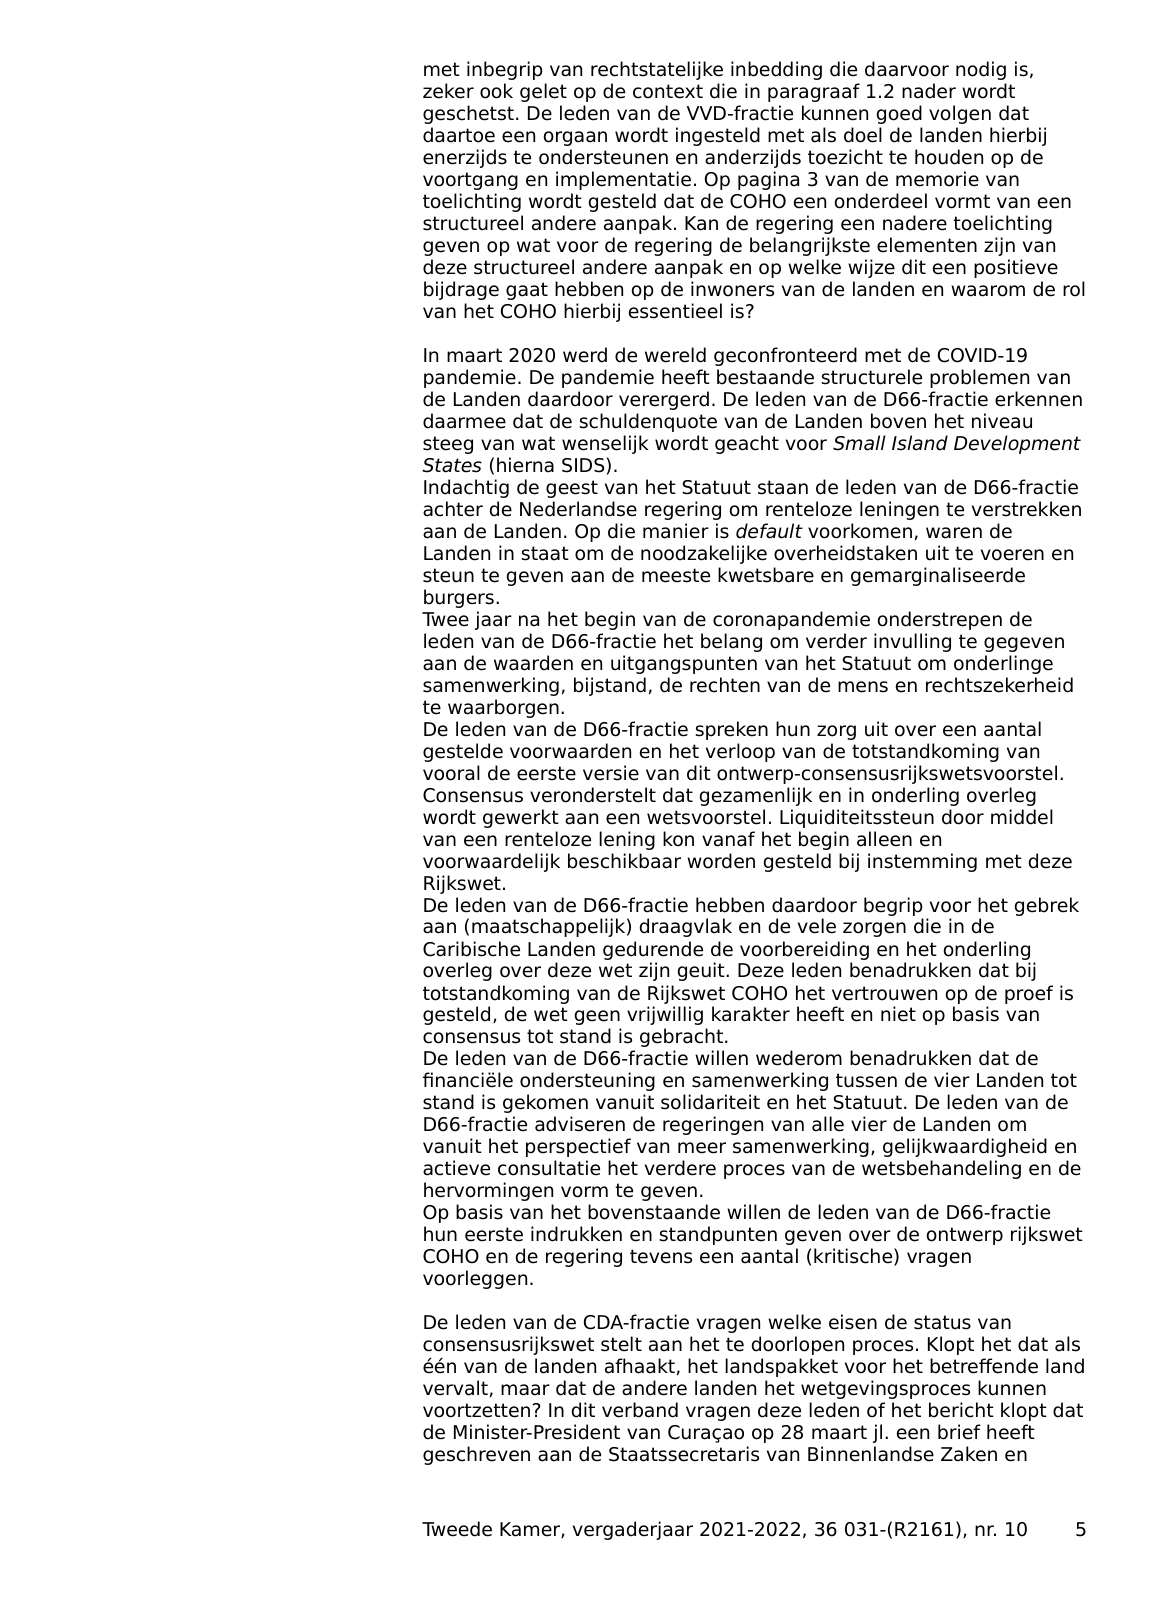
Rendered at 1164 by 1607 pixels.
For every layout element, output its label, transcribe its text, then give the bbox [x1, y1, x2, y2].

text met inbegrip van rechtstatelijke inbedding die daarvoor nodig is, zeker ook gelet op de context die in paragraaf 1.2 nader wordt geschetst. De leden van de VVD-fractie kunnen goed volgen dat daartoe een orgaan wordt ingesteld met als doel de landen hierbij enerzijds te ondersteunen en anderzijds toezicht te houden op de voortgang en implementatie. Op pagina 3 van de memorie van toelichting wordt gesteld dat de COHO een onderdeel vormt van een structureel andere aanpak. Kan de regering een nadere toelichting geven op wat voor de regering de belangrijkste elementen zijn van deze structureel andere aanpak en op welke wijze dit een positieve bijdrage gaat hebben op de inwoners van de landen en waarom de rol van het COHO hierbij essentieel is? [422, 59, 1087, 323]
text De leden van de D66-fractie hebben daardoor begrip voor het gebrek aan (maatschappelijk) draagvlak en de vele zorgen die in de Caribische Landen gedurende de voorbereiding en het onderling overleg over deze wet zijn geuit. Deze leden benadrukken dat bij totstandkoming van de Rijkswet COHO het vertrouwen op de proef is gesteld, de wet geen vrijwillig karakter heeft en niet op basis van consensus tot stand is gebracht. [422, 894, 1087, 1048]
text In maart 2020 werd de wereld geconfronteerd met de COVID-19 pandemie. De pandemie heeft bestaande structurele problemen van de Landen daardoor verergerd. De leden van de D66-fractie erkennen daarmee dat de schuldenquote van de Landen boven het niveau steeg van wat wenselijk wordt geacht voor Small Island Development States (hierna SIDS). [422, 345, 1087, 477]
text Twee jaar na het begin van de coronapandemie onderstrepen de leden van de D66-fractie het belang om verder invulling te gegeven aan de waarden en uitgangspunten van het Statuut om onderlinge samenwerking, bijstand, de rechten van de mens en rechtszekerheid te waarborgen. [422, 609, 1087, 719]
text De leden van de CDA-fractie vragen welke eisen de status van consensusrijkswet stelt aan het te doorlopen proces. Klopt het dat als één van de landen afhaakt, het landspakket voor het betreffende land vervalt, maar dat de andere landen het wetgevingsproces kunnen voortzetten? In dit verband vragen deze leden of het bericht klopt dat de Minister-President van Curaçao op 28 maart jl. een brief heeft geschreven aan de Staatssecretaris van Binnenlandse Zaken en [422, 1312, 1087, 1466]
text Indachtig de geest van het Statuut staan de leden van de D66-fractie achter de Nederlandse regering om renteloze leningen te verstrekken aan de Landen. Op die manier is default voorkomen, waren de Landen in staat om de noodzakelijke overheidstaken uit te voeren en steun te geven aan de meeste kwetsbare en gemarginaliseerde burgers. [422, 477, 1087, 609]
text Op basis van het bovenstaande willen de leden van de D66-fractie hun eerste indrukken en standpunten geven over de ontwerp rijkswet COHO en de regering tevens een aantal (kritische) vragen voorleggen. [422, 1202, 1087, 1290]
text De leden van de D66-fractie willen wederom benadrukken dat de financiële ondersteuning en samenwerking tussen de vier Landen tot stand is gekomen vanuit solidariteit en het Statuut. De leden van de D66-fractie adviseren de regeringen van alle vier de Landen om vanuit het perspectief van meer samenwerking, gelijkwaardigheid en actieve consultatie het verdere proces van de wetsbehandeling en de hervormingen vorm te geven. [422, 1048, 1087, 1202]
text De leden van de D66-fractie spreken hun zorg uit over een aantal gestelde voorwaarden en het verloop van de totstandkoming van vooral de eerste versie van dit ontwerp-consensusrijkswetsvoorstel. Consensus veronderstelt dat gezamenlijk en in onderling overleg wordt gewerkt aan een wetsvoorstel. Liquiditeitssteun door middel van een renteloze lening kon vanaf het begin alleen en voorwaardelijk beschikbaar worden gesteld bij instemming met deze Rijkswet. [422, 719, 1087, 894]
